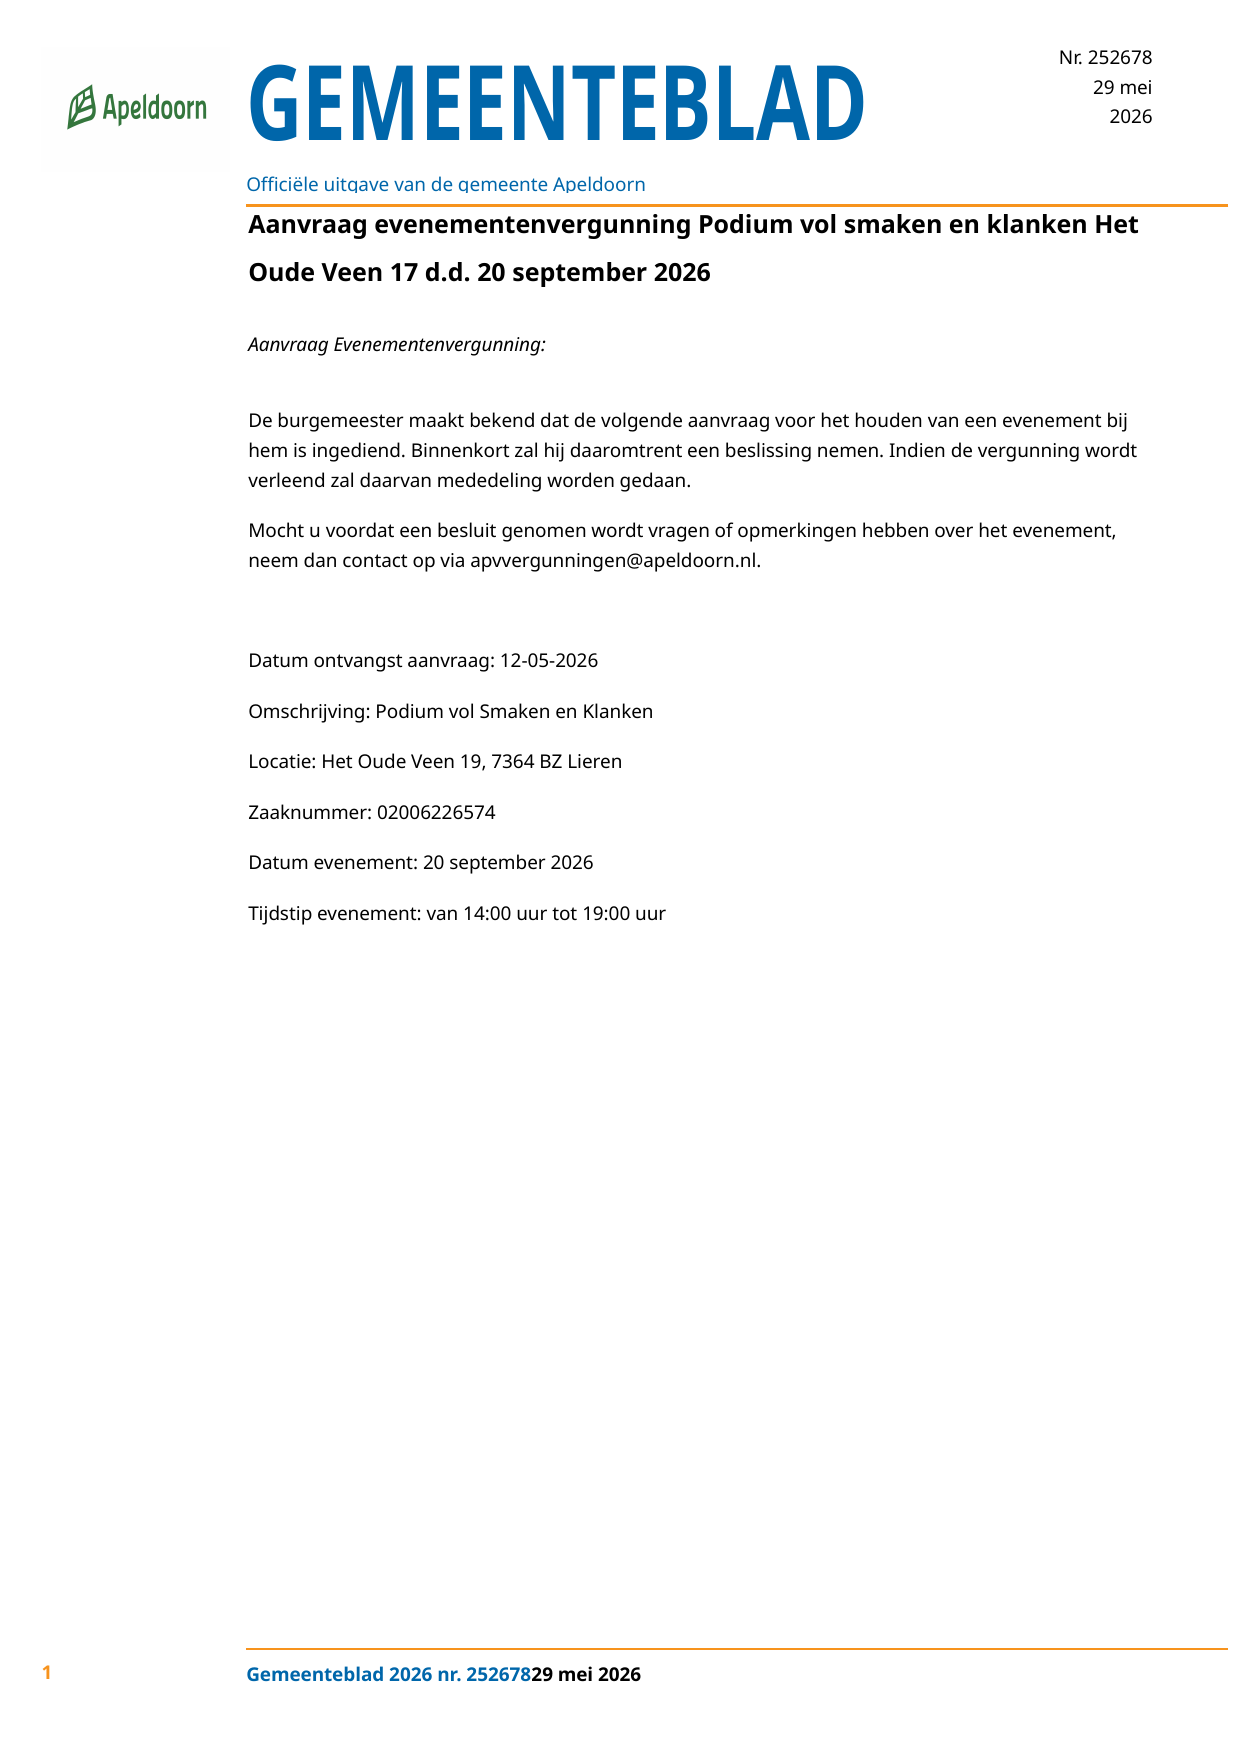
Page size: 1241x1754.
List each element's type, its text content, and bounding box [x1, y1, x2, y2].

text Aanvraag evenementenvergunning Podium vol smaken en klanken Het Oude Veen 17 d.d. 20 september 2026 [248, 207, 1152, 288]
picture [41, 47, 231, 172]
text Datum evenement: 20 september 2026 [248, 849, 1152, 875]
text Omschrijving: Podium vol Smaken en Klanken [248, 698, 1152, 724]
text Zaaknummer: 02006226574 [248, 799, 1152, 824]
text Aanvraag Evenementenvergunning: [248, 331, 1152, 357]
text Mocht u voordat een besluit genomen wordt vragen of opmerkingen hebben over het evenement, neem dan contact op via apvvergunningen@apeldoorn.nl. [248, 517, 1152, 572]
text Tijdstip evenement: van 14:00 uur tot 19:00 uur [248, 900, 1152, 925]
text Locatie: Het Oude Veen 19, 7364 BZ Lieren [248, 748, 1152, 774]
text De burgemeester maakt bekend dat de volgende aanvraag voor het houden van een evenement bij hem is ingediend. Binnenkort zal hij daaromtrent een beslissing nemen. Indien de vergunning wordt verleend zal daarvan mededeling worden gedaan. [248, 408, 1152, 492]
text Datum ontvangst aanvraag: 12-05-2026 [248, 648, 1152, 673]
